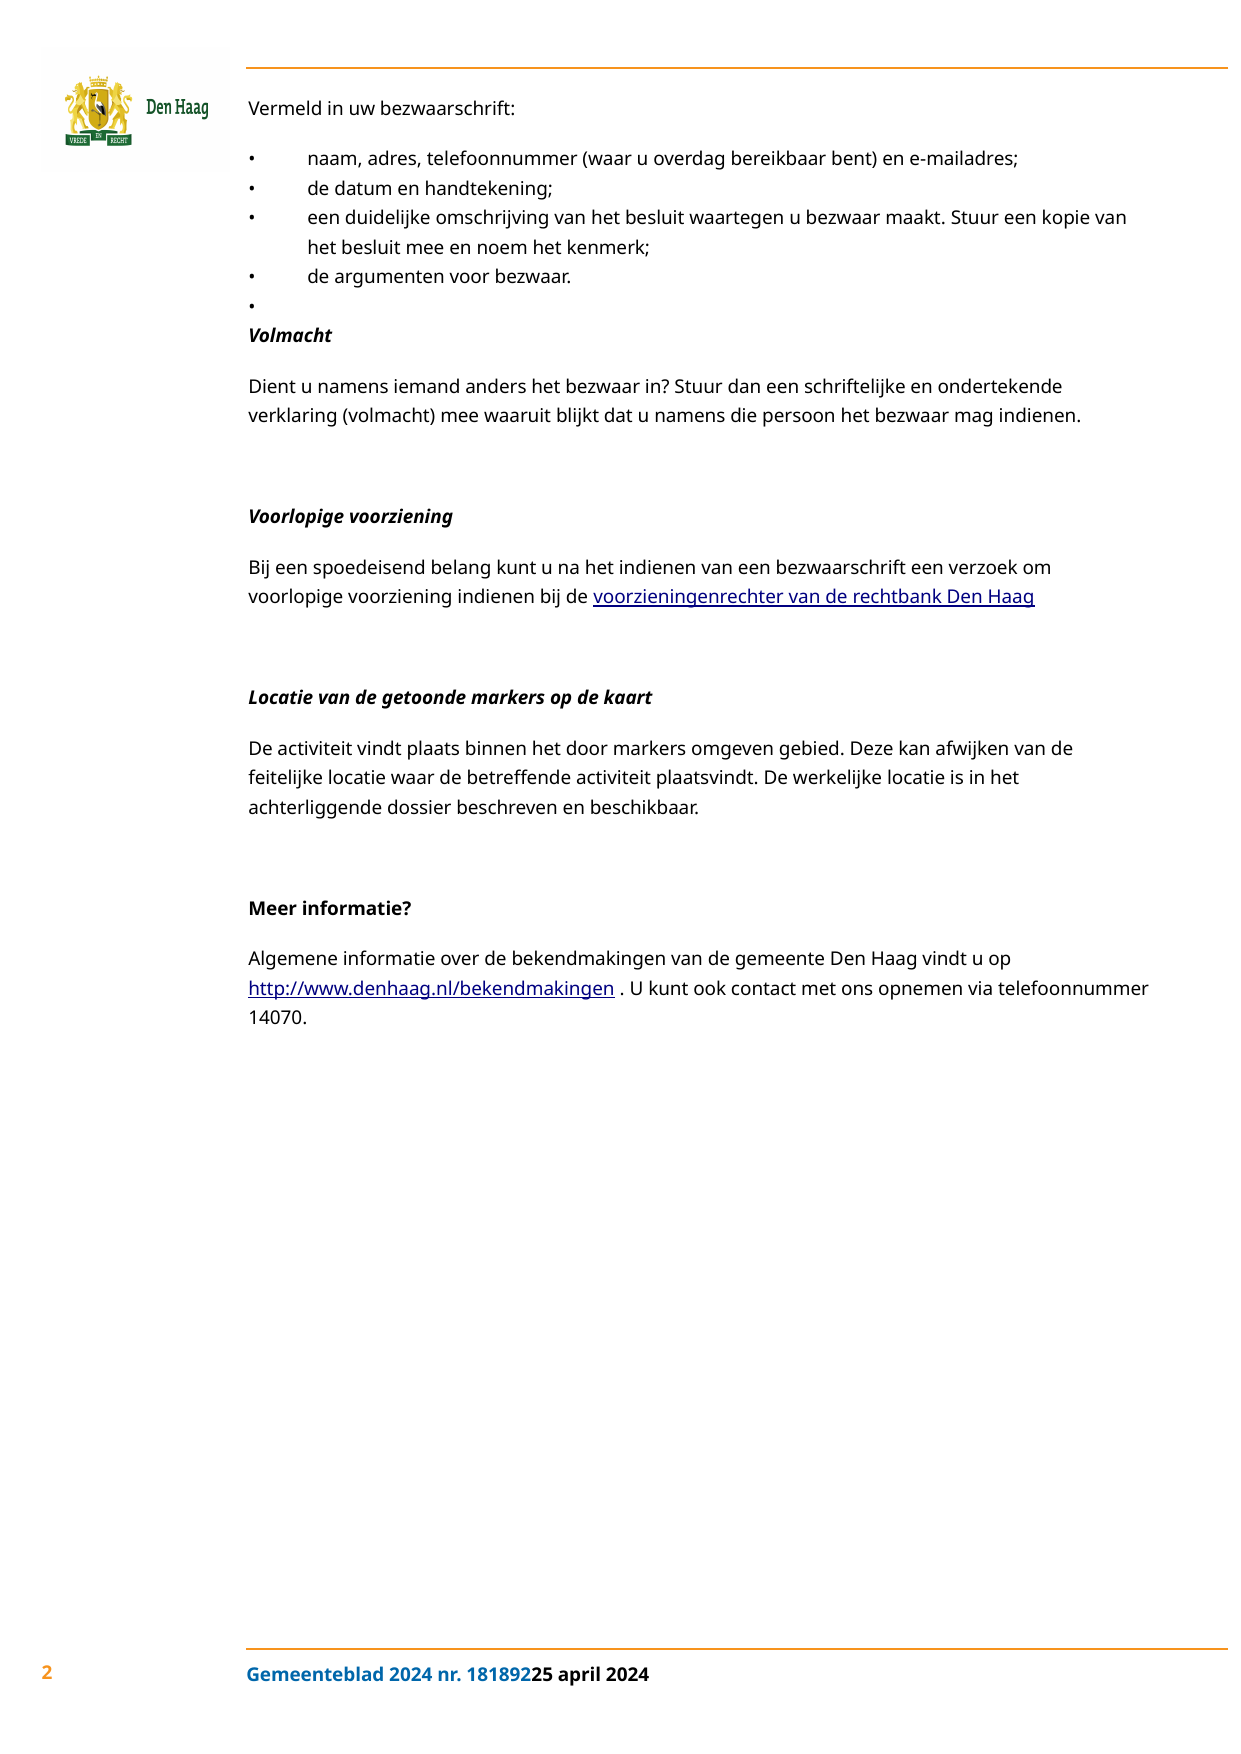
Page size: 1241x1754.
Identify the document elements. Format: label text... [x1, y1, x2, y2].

text Voorlopige voorziening [248, 503, 1152, 529]
text Dient u namens iemand anders het bezwaar in? Stuur dan een schriftelijke en ondertekende verklaring (volmacht) mee waaruit blijkt dat u namens die persoon het bezwaar mag indienen. [248, 373, 1152, 428]
text Algemene informatie over de bekendmakingen van de gemeente Den Haag vindt u op http://www.denhaag.nl/bekendmakingen . U kunt ook contact met ons opnemen via telefoonnummer 14070. [248, 945, 1152, 1030]
text De activiteit vindt plaats binnen het door markers omgeven gebied. Deze kan afwijken van de feitelijke locatie waar de betreffende activiteit plaatsvindt. De werkelijke locatie is in het achterliggende dossier beschreven en beschikbaar. [248, 735, 1152, 820]
text Meer informatie? [248, 895, 1152, 921]
text Locatie van de getoonde markers op de kaart [248, 684, 1152, 710]
picture [41, 47, 231, 172]
list een duidelijke omschrijving van het besluit waartegen u bezwaar maakt. Stuur een kopie van het besluit mee en noem het kenmerk; [248, 204, 1152, 260]
list de datum en handtekening; [248, 175, 1152, 201]
list naam, adres, telefoonnummer (waar u overdag bereikbaar bent) en e-mailadres; [248, 145, 1152, 171]
list de argumenten voor bezwaar. [248, 263, 1152, 289]
text Vermeld in uw bezwaarschrift: [248, 95, 1152, 121]
text Bij een spoedeisend belang kunt u na het indienen van een bezwaarschrift een verzoek om voorlopige voorziening indienen bij de voorzieningenrechter van de rechtbank Den Haag [248, 554, 1152, 609]
text Volmacht [248, 323, 1152, 348]
